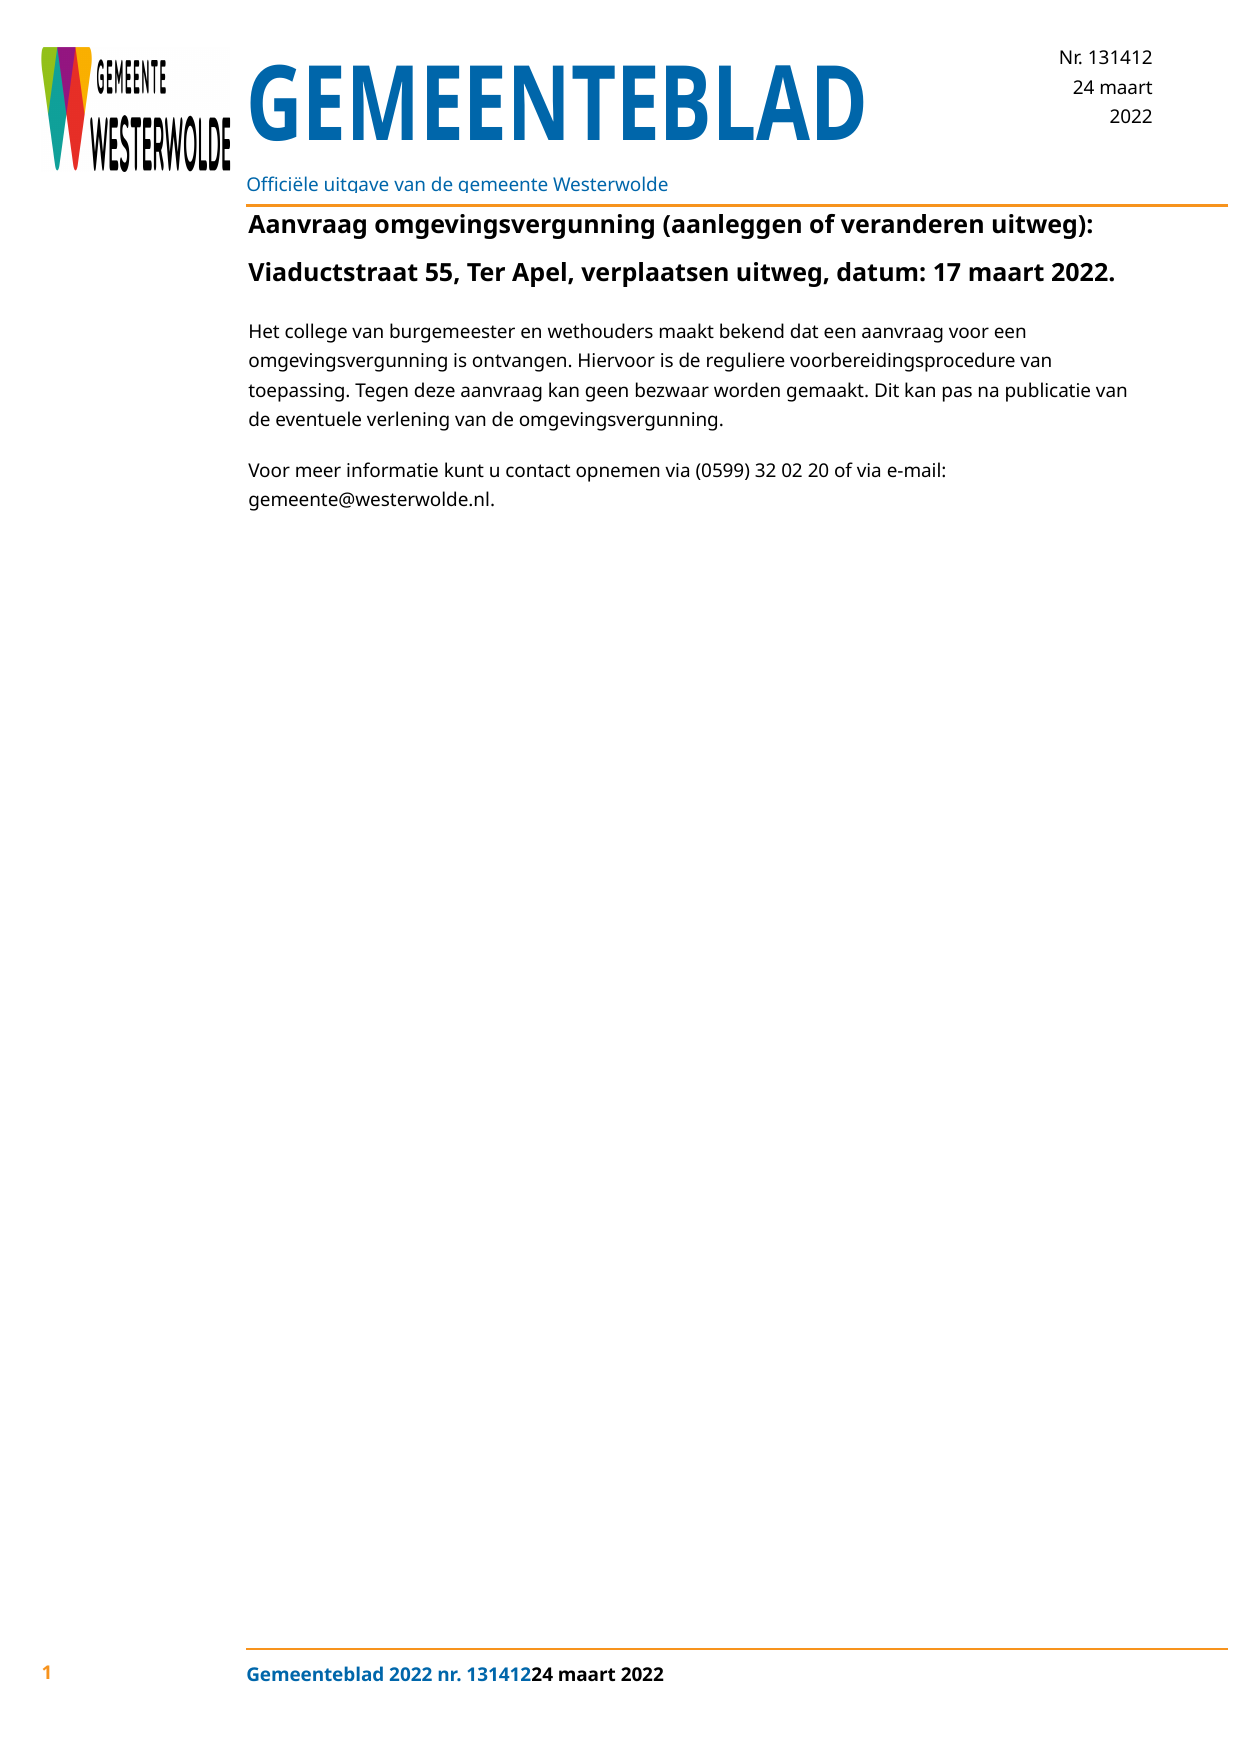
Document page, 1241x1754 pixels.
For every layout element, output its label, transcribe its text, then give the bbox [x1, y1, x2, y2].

text Voor meer informatie kunt u contact opnemen via (0599) 32 02 20 of via e-mail: gemeente@westerwolde.nl. [248, 457, 1152, 512]
text Aanvraag omgevingsvergunning (aanleggen of veranderen uitweg): Viaductstraat 55, Ter Apel, verplaatsen uitweg, datum: 17 maart 2022. [248, 207, 1152, 288]
text Het college van burgemeester en wethouders maakt bekend dat een aanvraag voor een omgevingsvergunning is ontvangen. Hiervoor is de reguliere voorbereidingsprocedure van toepassing. Tegen deze aanvraag kan geen bezwaar worden gemaakt. Dit kan pas na publicatie van de eventuele verlening van de omgevingsvergunning. [248, 318, 1152, 432]
picture [41, 47, 231, 172]
